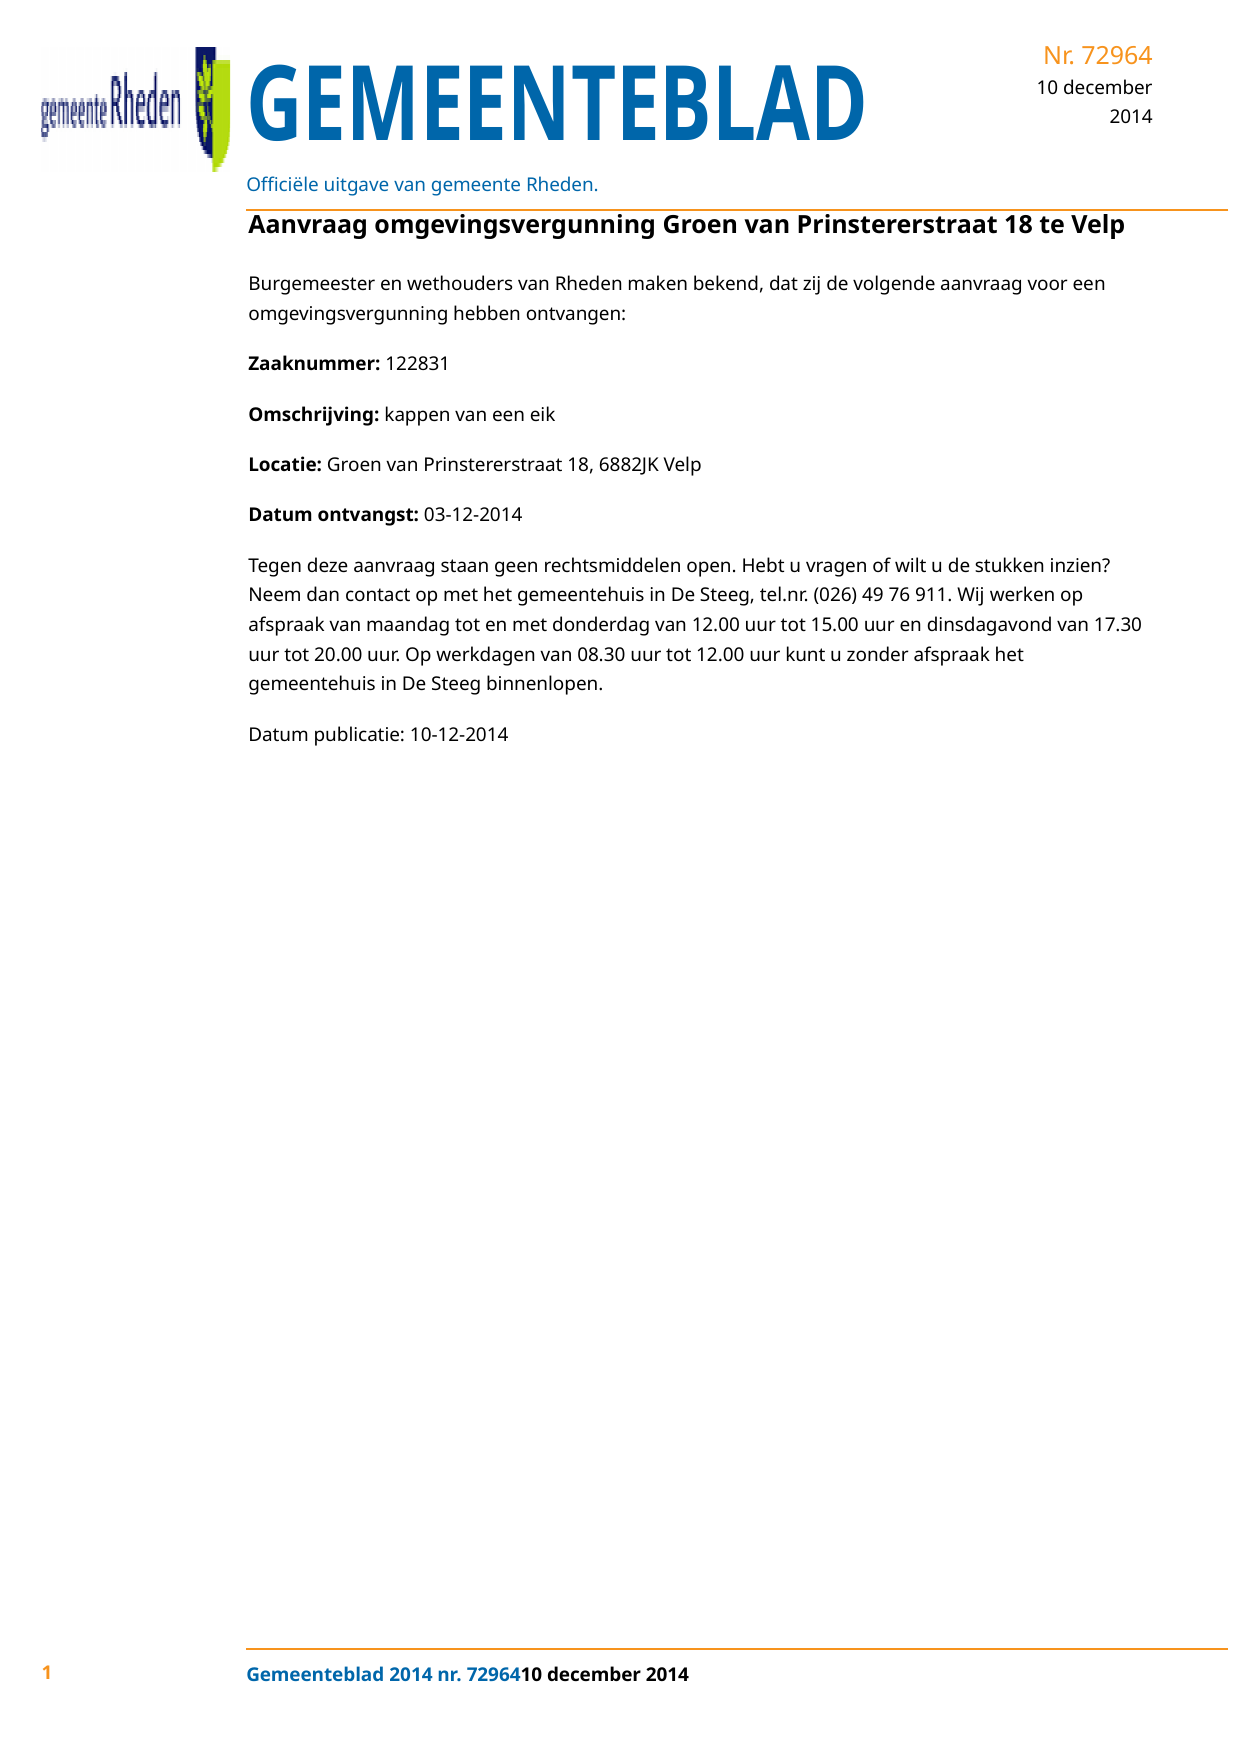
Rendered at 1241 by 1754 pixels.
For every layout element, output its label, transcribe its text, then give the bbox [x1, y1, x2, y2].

text Datum ontvangst: 03-12-2014 [248, 502, 1152, 527]
text Omschrijving: kappen van een eik [248, 401, 1152, 426]
picture [41, 47, 231, 172]
text Aanvraag omgevingsvergunning Groen van Prinstererstraat 18 te Velp [248, 211, 1152, 241]
text Tegen deze aanvraag staan geen rechtsmiddelen open. Hebt u vragen of wilt u de stukken inzien? Neem dan contact op met het gemeentehuis in De Steeg, tel.nr. (026) 49 76 911. Wij werken op afspraak van maandag tot en met donderdag van 12.00 uur tot 15.00 uur en dinsdagavond van 17.30 uur tot 20.00 uur. Op werkdagen van 08.30 uur tot 12.00 uur kunt u zonder afspraak het gemeentehuis in De Steeg binnenlopen. [248, 552, 1152, 696]
text Datum publicatie: 10-12-2014 [248, 721, 1152, 746]
text Zaaknummer: 122831 [248, 350, 1152, 376]
text Burgemeester en wethouders van Rheden maken bekend, dat zij de volgende aanvraag voor een omgevingsvergunning hebben ontvangen: [248, 270, 1152, 326]
text Locatie: Groen van Prinstererstraat 18, 6882JK Velp [248, 451, 1152, 477]
